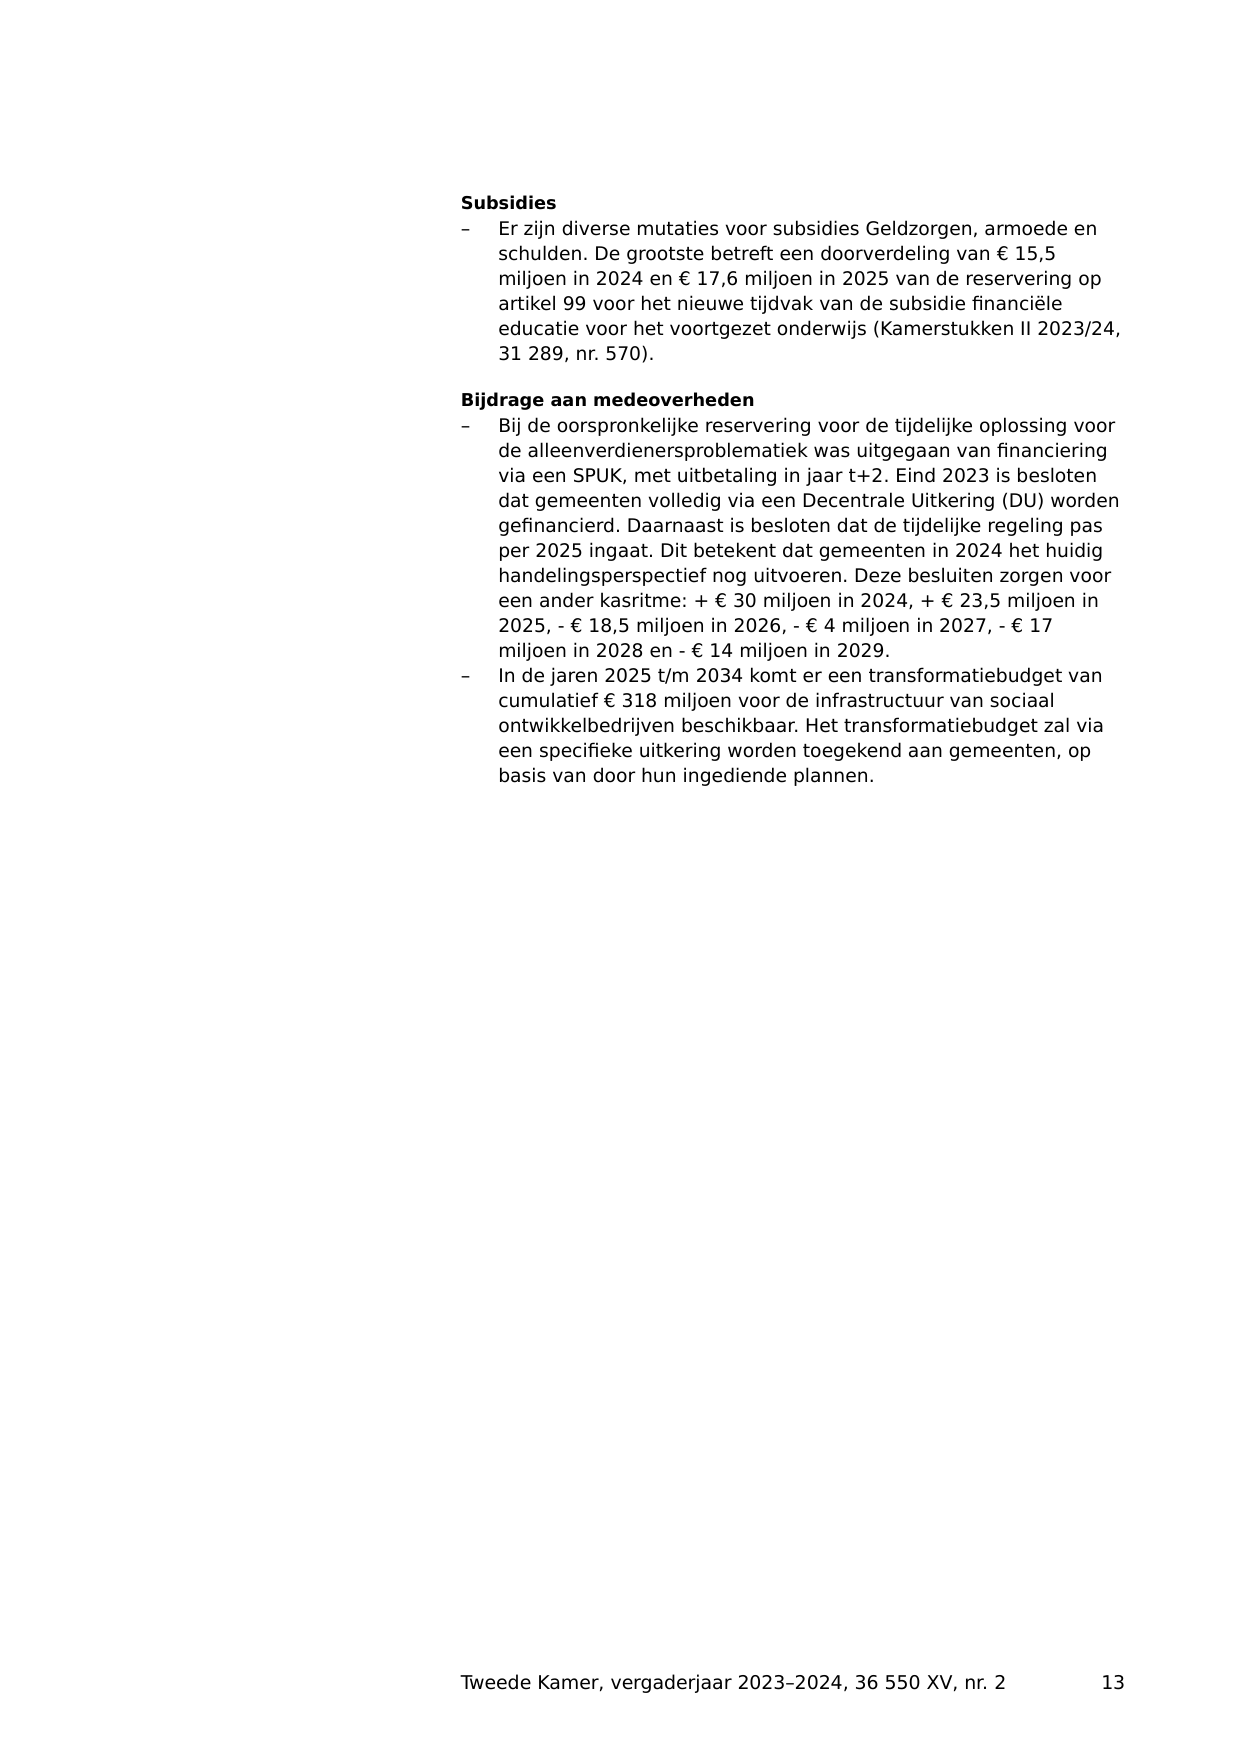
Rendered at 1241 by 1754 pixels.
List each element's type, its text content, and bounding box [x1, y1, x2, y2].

list Er zijn diverse mutaties voor subsidies Geldzorgen, armoede en schulden. De grootste betreft een doorverdeling van € 15,5 miljoen in 2024 en € 17,6 miljoen in 2025 van de reservering op artikel 99 voor het nieuwe tijdvak van de subsidie financiële educatie voor het voortgezet onderwijs (Kamerstukken II 2023/24, 31 289, nr. 570). [461, 216, 1125, 366]
text Bijdrage aan medeoverheden [461, 388, 1125, 411]
text Subsidies [461, 191, 1125, 214]
list In de jaren 2025 t/m 2034 komt er een transformatiebudget van cumulatief € 318 miljoen voor de infrastructuur van sociaal ontwikkelbedrijven beschikbaar. Het transformatiebudget zal via een specifieke uitkering worden toegekend aan gemeenten, op basis van door hun ingediende plannen. [461, 663, 1125, 788]
list Bij de oorspronkelijke reservering voor de tijdelijke oplossing voor de alleenverdienersproblematiek was uitgegaan van financiering via een SPUK, met uitbetaling in jaar t+2. Eind 2023 is besloten dat gemeenten volledig via een Decentrale Uitkering (DU) worden gefinancierd. Daarnaast is besloten dat de tijdelijke regeling pas per 2025 ingaat. Dit betekent dat gemeenten in 2024 het huidig handelingsperspectief nog uitvoeren. Deze besluiten zorgen voor een ander kasritme: + € 30 miljoen in 2024, + € 23,5 miljoen in 2025, - € 18,5 miljoen in 2026, - € 4 miljoen in 2027, - € 17 miljoen in 2028 en - € 14 miljoen in 2029. [461, 413, 1125, 663]
